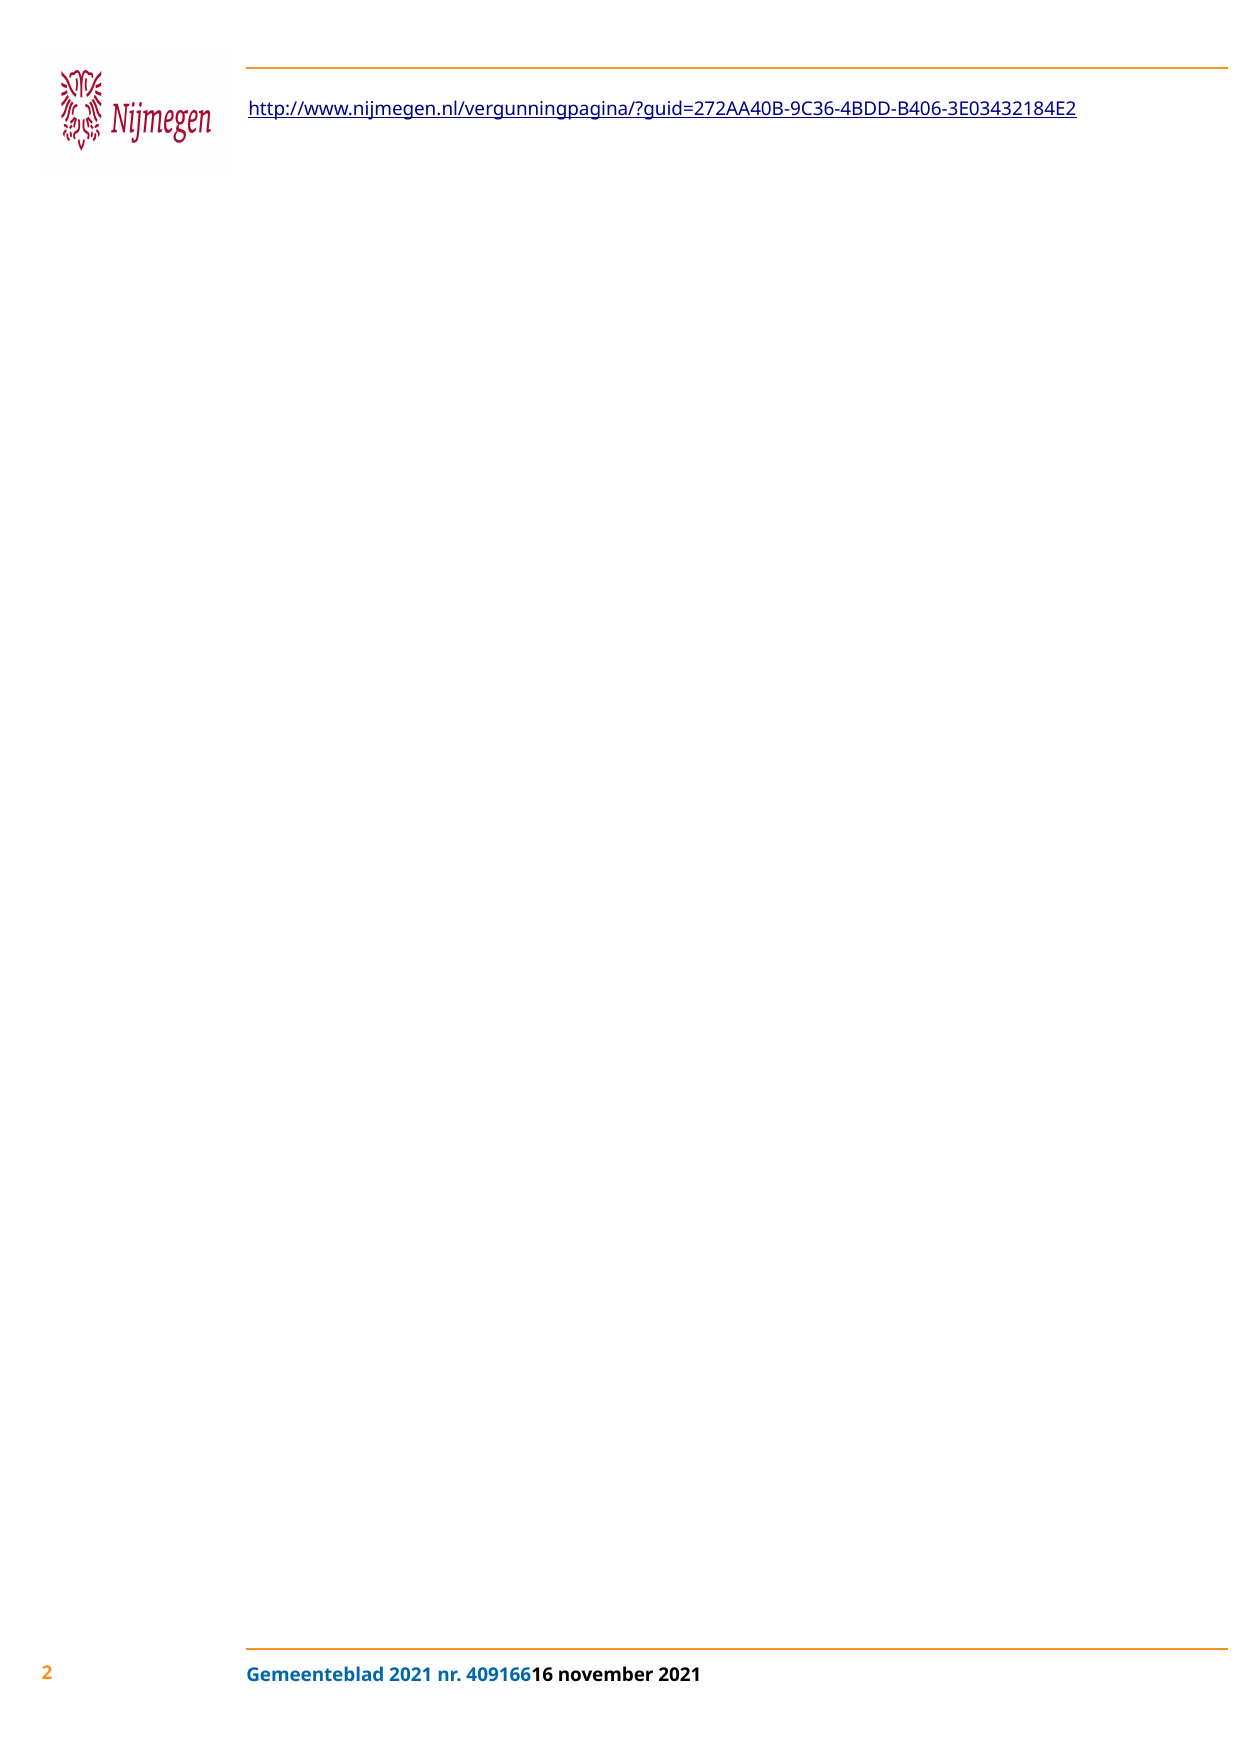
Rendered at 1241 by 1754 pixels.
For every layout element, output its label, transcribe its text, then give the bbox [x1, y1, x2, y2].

text http://www.nijmegen.nl/vergunningpagina/?guid=272AA40B-9C36-4BDD-B406-3E03432184E2 [248, 95, 1152, 121]
picture [41, 47, 231, 172]
